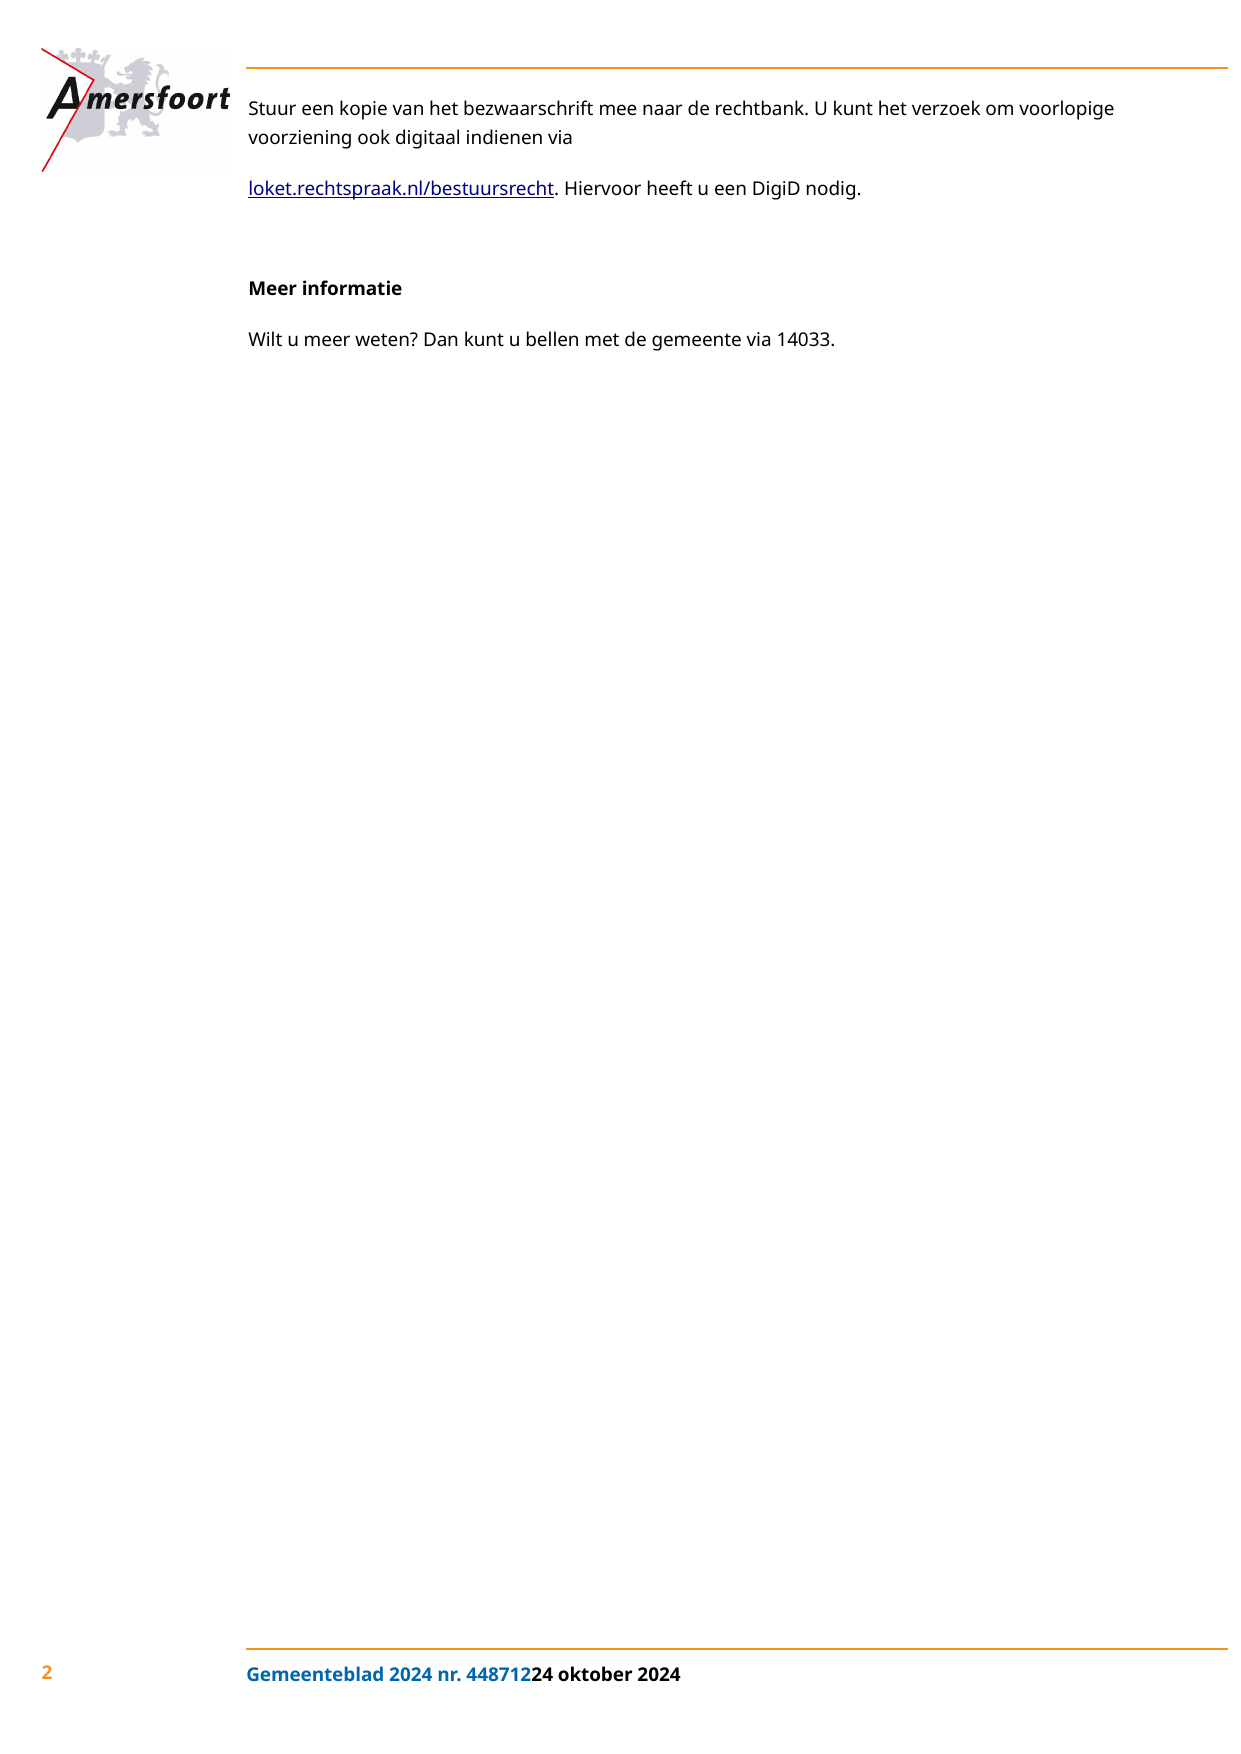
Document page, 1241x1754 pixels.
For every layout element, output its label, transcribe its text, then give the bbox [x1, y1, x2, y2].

text Wilt u meer weten? Dan kunt u bellen met de gemeente via 14033. [248, 326, 1152, 352]
picture [41, 47, 231, 172]
text Meer informatie [248, 276, 1152, 301]
text Stuur een kopie van het bezwaarschrift mee naar de rechtbank. U kunt het verzoek om voorlopige voorziening ook digitaal indienen via [248, 95, 1152, 150]
text loket.rechtspraak.nl/bestuursrecht. Hiervoor heeft u een DigiD nodig. [248, 175, 1152, 201]
